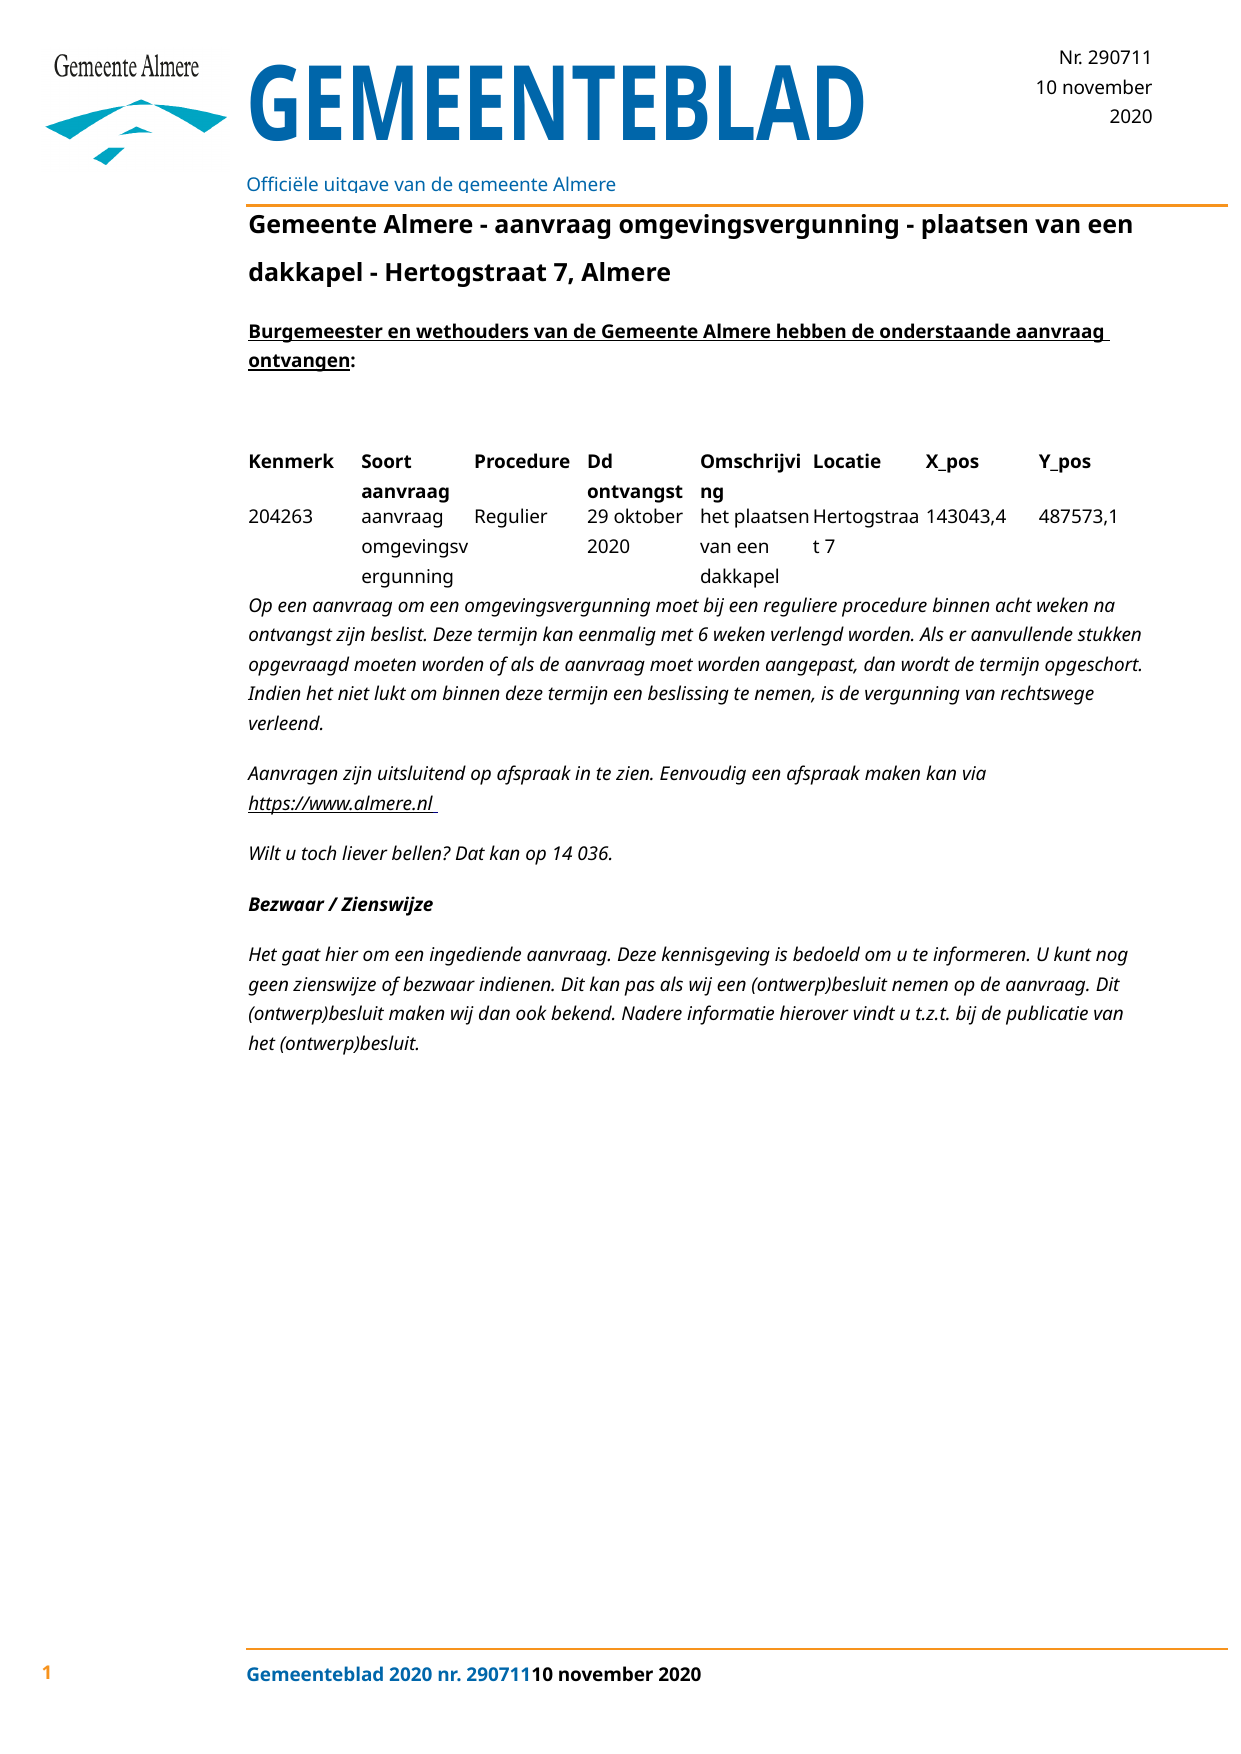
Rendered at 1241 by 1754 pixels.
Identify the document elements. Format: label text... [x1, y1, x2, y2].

table_cell het plaatsen van een dakkapel [700, 504, 813, 589]
text Op een aanvraag om een omgevingsvergunning moet bij een reguliere procedure binnen acht weken na ontvangst zijn beslist. Deze termijn kan eenmalig met 6 weken verlengd worden. Als er aanvullende stukken opgevraagd moeten worden of als de aanvraag moet worden aangepast, dan wordt de termijn opgeschort. Indien het niet lukt om binnen deze termijn een beslissing te nemen, is de vergunning van rechtswege verleend. [248, 592, 1152, 736]
text Aanvragen zijn uitsluitend op afspraak in te zien. Eenvoudig een afspraak maken kan via https://www.almere.nl [248, 761, 1152, 816]
text Gemeente Almere - aanvraag omgevingsvergunning - plaatsen van een dakkapel - Hertogstraat 7, Almere [248, 207, 1152, 288]
table_header Omschrijving [700, 449, 813, 504]
table_header Soort aanvraag [361, 449, 474, 504]
table_cell Regulier [474, 504, 587, 589]
text Bezwaar / Zienswijze [248, 891, 1152, 917]
table_header Y_pos [1039, 449, 1152, 504]
table_cell 487573,1 [1039, 504, 1152, 589]
table_header Dd ontvangst [587, 449, 700, 504]
text Het gaat hier om een ingediende aanvraag. Deze kennisgeving is bedoeld om u te informeren. U kunt nog geen zienswijze of bezwaar indienen. Dit kan pas als wij een (ontwerp)besluit nemen op de aanvraag. Dit (ontwerp)besluit maken wij dan ook bekend. Nadere informatie hierover vindt u t.z.t. bij de publicatie van het (ontwerp)besluit. [248, 941, 1152, 1056]
table_header Kenmerk [248, 449, 361, 504]
text Burgemeester en wethouders van de Gemeente Almere hebben de onderstaande aanvraag ontvangen: [248, 318, 1152, 373]
table_cell 29 oktober 2020 [587, 504, 700, 589]
table_cell aanvraag omgevingsvergunning [361, 504, 474, 589]
table_cell 204263 [248, 504, 361, 589]
text Wilt u toch liever bellen? Dat kan op 14 036. [248, 841, 1152, 866]
table_header Procedure [474, 449, 587, 504]
table_cell Hertogstraat 7 [813, 504, 926, 589]
table_header Locatie [813, 449, 926, 504]
table_cell 143043,4 [926, 504, 1038, 589]
table_header X_pos [926, 449, 1038, 504]
picture [41, 47, 231, 172]
